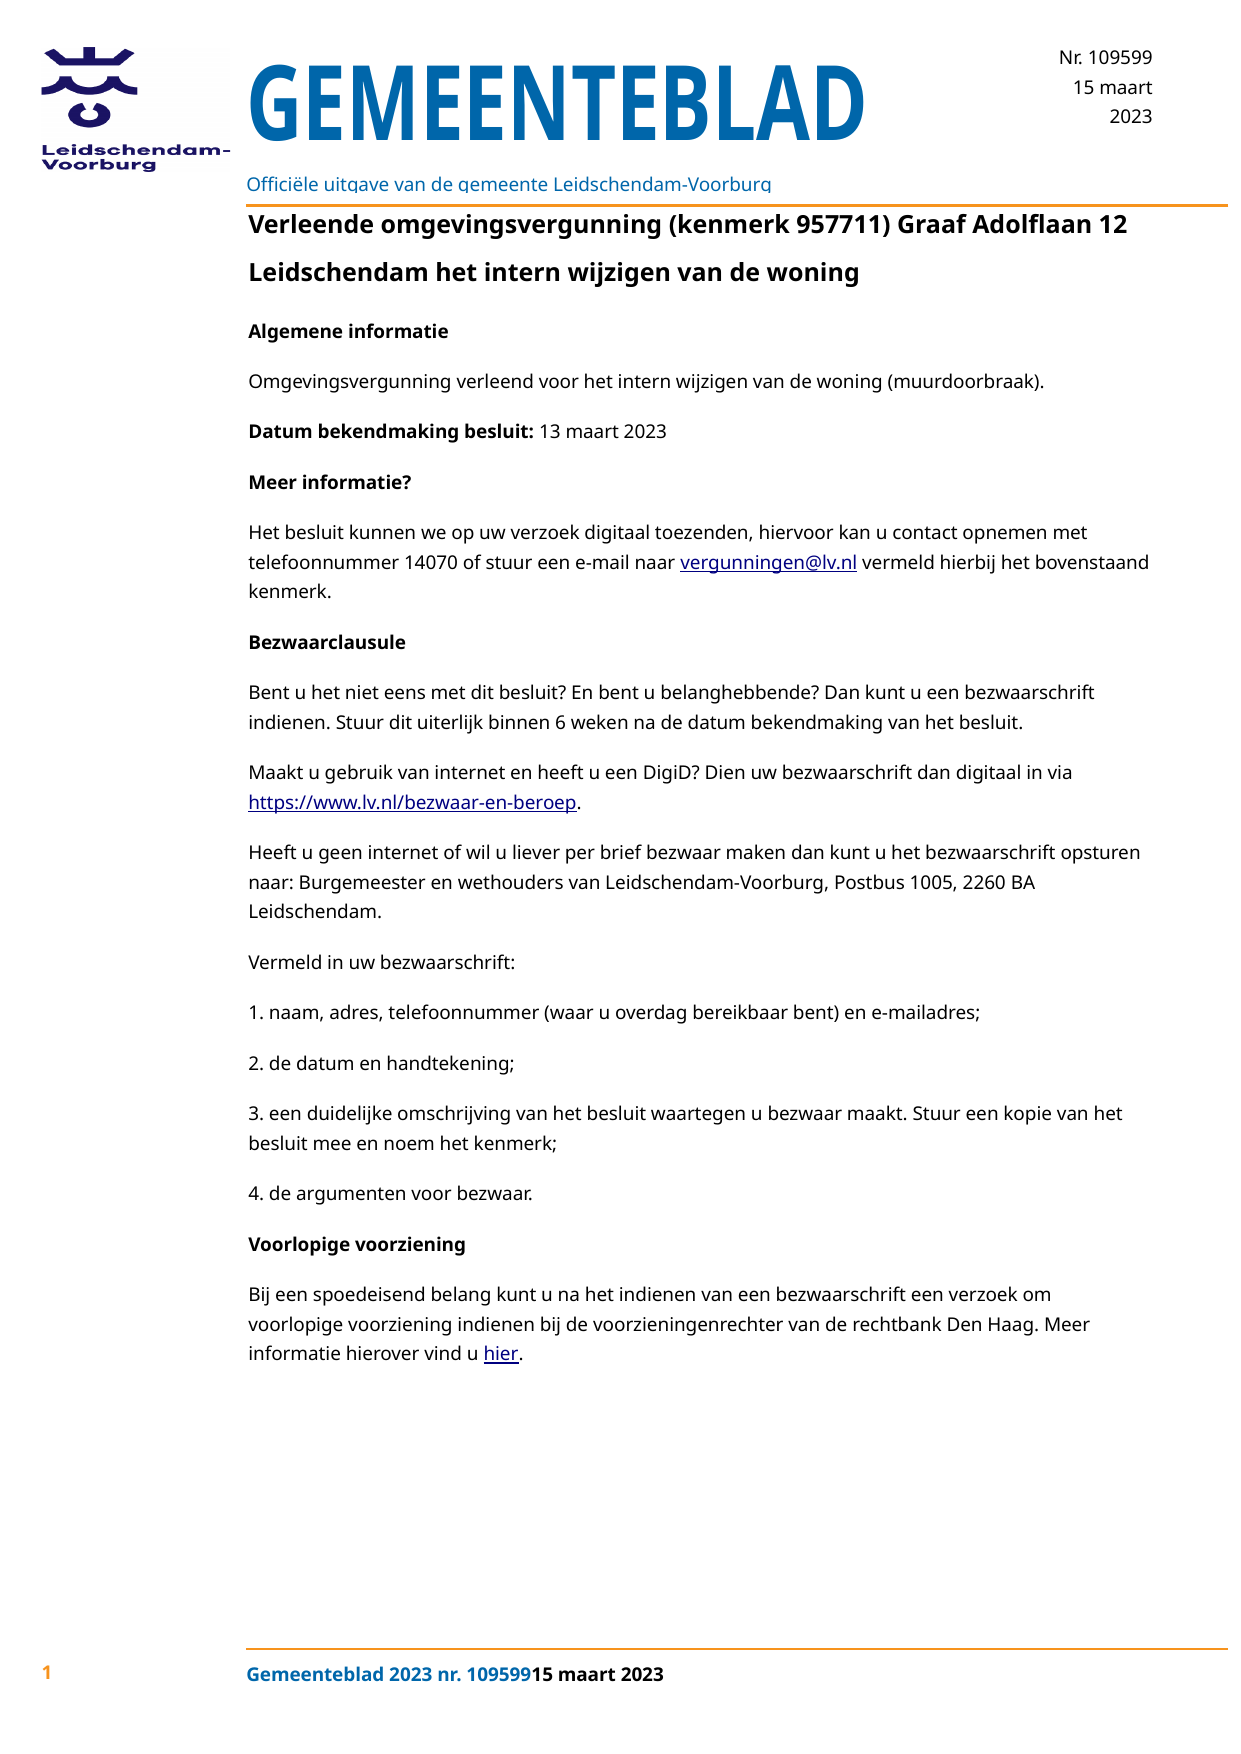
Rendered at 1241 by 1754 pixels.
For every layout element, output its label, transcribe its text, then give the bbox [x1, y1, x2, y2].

text Omgevingsvergunning verleend voor het intern wijzigen van de woning (muurdoorbraak). [248, 368, 1152, 394]
text Meer informatie? [248, 469, 1152, 495]
text 4. de argumenten voor bezwaar. [248, 1180, 1152, 1206]
text Bent u het niet eens met dit besluit? En bent u belanghebbende? Dan kunt u een bezwaarschrift indienen. Stuur dit uiterlijk binnen 6 weken na de datum bekendmaking van het besluit. [248, 679, 1152, 735]
text 1. naam, adres, telefoonnummer (waar u overdag bereikbaar bent) en e-mailadres; [248, 999, 1152, 1025]
text Voorlopige voorziening [248, 1231, 1152, 1257]
text Vermeld in uw bezwaarschrift: [248, 949, 1152, 975]
text Bezwaarclausule [248, 629, 1152, 655]
text Bij een spoedeisend belang kunt u na het indienen van een bezwaarschrift een verzoek om voorlopige voorziening indienen bij de voorzieningenrechter van de rechtbank Den Haag. Meer informatie hierover vind u hier. [248, 1281, 1152, 1366]
text 3. een duidelijke omschrijving van het besluit waartegen u bezwaar maakt. Stuur een kopie van het besluit mee en noem het kenmerk; [248, 1100, 1152, 1156]
picture [41, 47, 231, 172]
text Heeft u geen internet of wil u liever per brief bezwaar maken dan kunt u het bezwaarschrift opsturen naar: Burgemeester en wethouders van Leidschendam-Voorburg, Postbus 1005, 2260 BA Leidschendam. [248, 839, 1152, 924]
text 2. de datum en handtekening; [248, 1050, 1152, 1076]
text Maakt u gebruik van internet en heeft u een DigiD? Dien uw bezwaarschrift dan digitaal in via https://www.lv.nl/bezwaar-en-beroep. [248, 759, 1152, 815]
text Algemene informatie [248, 318, 1152, 344]
text Verleende omgevingsvergunning (kenmerk 957711) Graaf Adolflaan 12 Leidschendam het intern wijzigen van de woning [248, 207, 1152, 288]
text Het besluit kunnen we op uw verzoek digitaal toezenden, hiervoor kan u contact opnemen met telefoonnummer 14070 of stuur een e-mail naar vergunningen@lv.nl vermeld hierbij het bovenstaand kenmerk. [248, 519, 1152, 604]
text Datum bekendmaking besluit: 13 maart 2023 [248, 419, 1152, 444]
